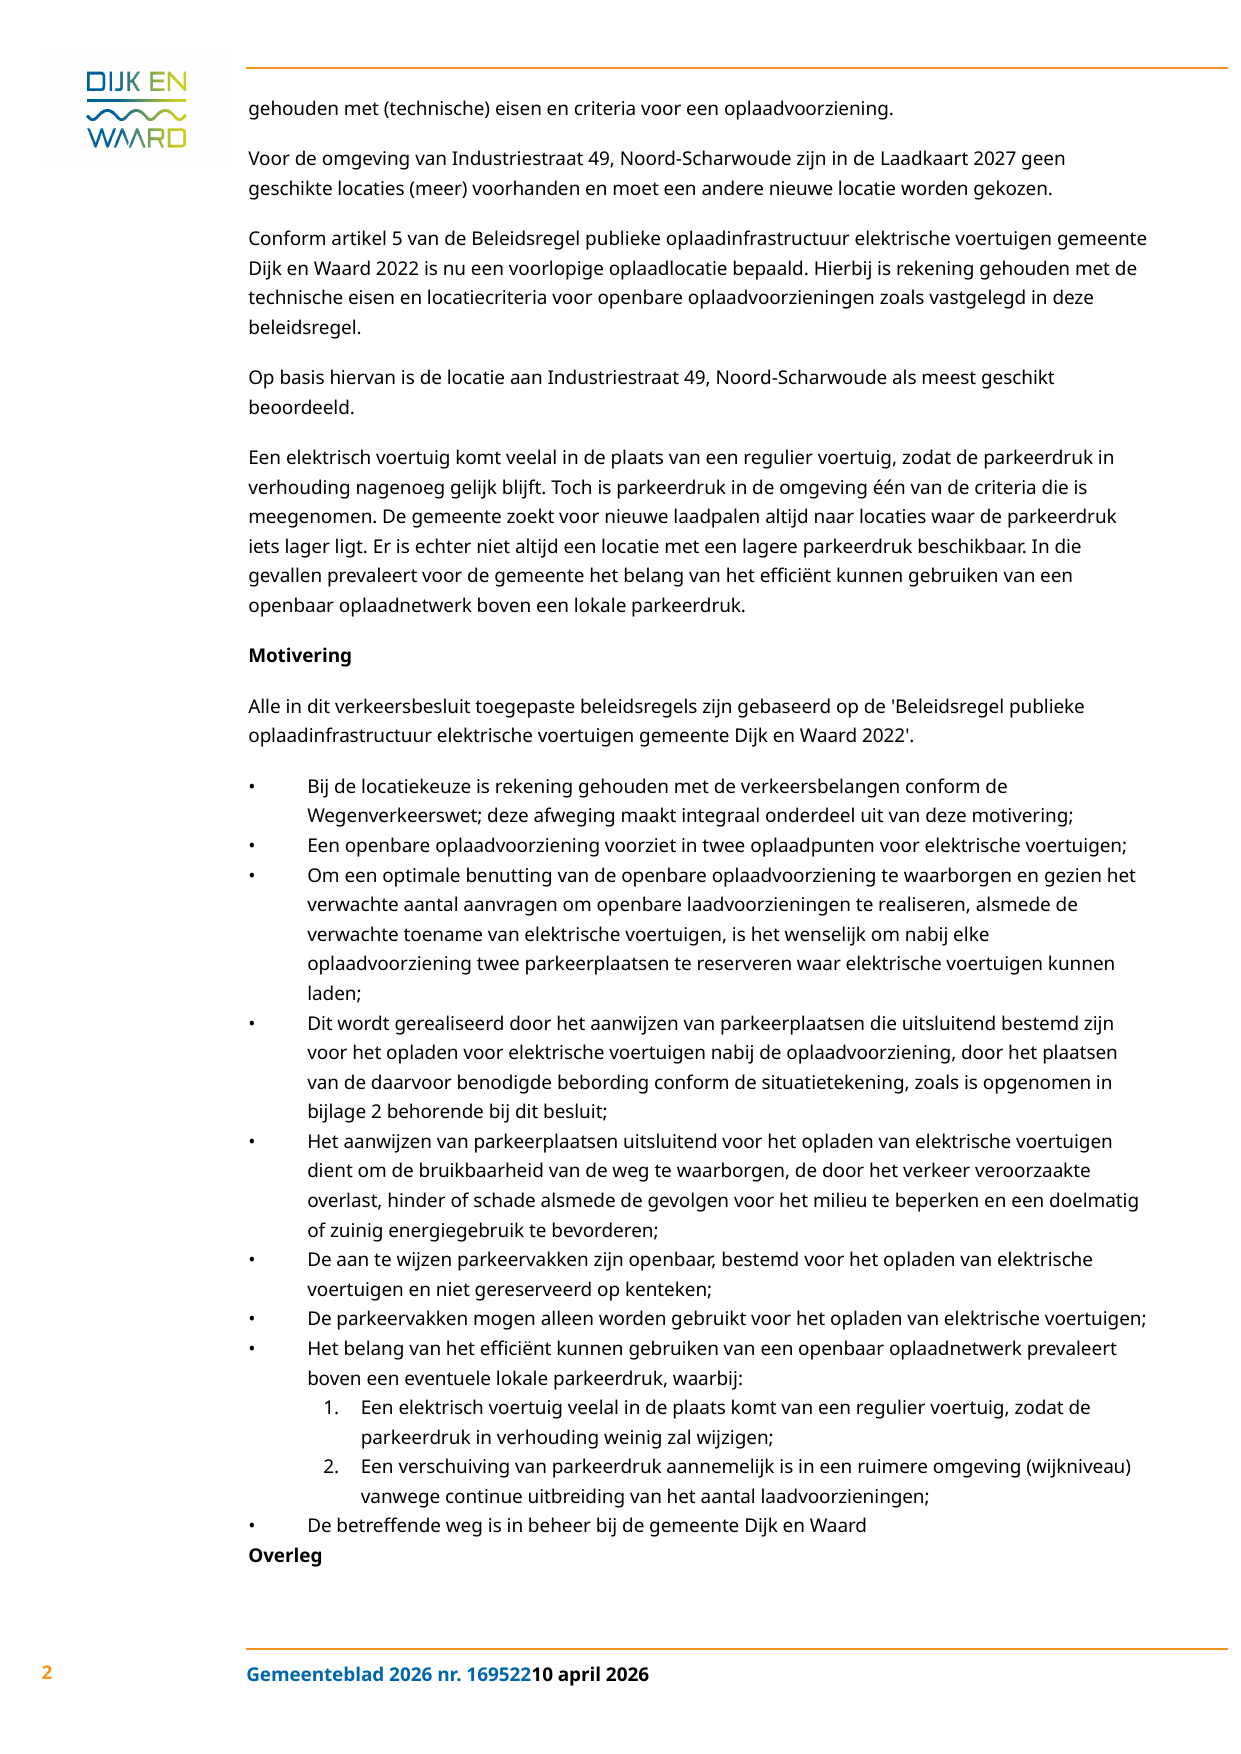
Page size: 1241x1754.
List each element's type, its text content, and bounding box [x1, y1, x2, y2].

text Alle in dit verkeersbesluit toegepaste beleidsregels zijn gebaseerd op de 'Beleidsregel publieke oplaadinfrastructuur elektrische voertuigen gemeente Dijk en Waard 2022'. [248, 693, 1152, 748]
list De parkeervakken mogen alleen worden gebruikt voor het opladen van elektrische voertuigen; [248, 1306, 1152, 1331]
text Overleg [248, 1542, 1152, 1568]
list De betreffende weg is in beheer bij de gemeente Dijk en Waard [248, 1513, 1152, 1538]
text Voor de omgeving van Industriestraat 49, Noord-Scharwoude zijn in de Laadkaart 2027 geen geschikte locaties (meer) voorhanden en moet een andere nieuwe locatie worden gekozen. [248, 145, 1152, 201]
list Het aanwijzen van parkeerplaatsen uitsluitend voor het opladen van elektrische voertuigen dient om de bruikbaarheid van de weg te waarborgen, de door het verkeer veroorzaakte overlast, hinder of schade alsmede de gevolgen voor het milieu te beperken en een doelmatig of zuinig energiegebruik te bevorderen; [248, 1128, 1152, 1243]
list Het belang van het efficiënt kunnen gebruiken van een openbaar oplaadnetwerk prevaleert boven een eventuele lokale parkeerdruk, waarbij: [248, 1335, 1152, 1391]
text Conform artikel 5 van de Beleidsregel publieke oplaadinfrastructuur elektrische voertuigen gemeente Dijk en Waard 2022 is nu een voorlopige oplaadlocatie bepaald. Hierbij is rekening gehouden met de technische eisen en locatiecriteria voor openbare oplaadvoorzieningen zoals vastgelegd in deze beleidsregel. [248, 225, 1152, 340]
list De aan te wijzen parkeervakken zijn openbaar, bestemd voor het opladen van elektrische voertuigen en niet gereserveerd op kenteken; [248, 1246, 1152, 1302]
list Een verschuiving van parkeerdruk aannemelijk is in een ruimere omgeving (wijkniveau) vanwege continue uitbreiding van het aantal laadvoorzieningen; [323, 1453, 1152, 1509]
text Een elektrisch voertuig komt veelal in de plaats van een regulier voertuig, zodat de parkeerdruk in verhouding nagenoeg gelijk blijft. Toch is parkeerdruk in de omgeving één van de criteria die is meegenomen. De gemeente zoekt voor nieuwe laadpalen altijd naar locaties waar de parkeerdruk iets lager ligt. Er is echter niet altijd een locatie met een lagere parkeerdruk beschikbaar. In die gevallen prevaleert voor de gemeente het belang van het efficiënt kunnen gebruiken van een openbaar oplaadnetwerk boven een lokale parkeerdruk. [248, 444, 1152, 618]
text Op basis hiervan is de locatie aan Industriestraat 49, Noord-Scharwoude als meest geschikt beoordeeld. [248, 364, 1152, 420]
text gehouden met (technische) eisen en criteria voor een oplaadvoorziening. [248, 95, 1152, 121]
list Een elektrisch voertuig veelal in de plaats komt van een regulier voertuig, zodat de parkeerdruk in verhouding weinig zal wijzigen; [323, 1394, 1152, 1450]
list Een openbare oplaadvoorziening voorziet in twee oplaadpunten voor elektrische voertuigen; [248, 832, 1152, 858]
text Motivering [248, 643, 1152, 668]
list Dit wordt gerealiseerd door het aanwijzen van parkeerplaatsen die uitsluitend bestemd zijn voor het opladen voor elektrische voertuigen nabij de oplaadvoorziening, door het plaatsen van de daarvoor benodigde bebording conform de situatietekening, zoals is opgenomen in bijlage 2 behorende bij dit besluit; [248, 1010, 1152, 1124]
list Om een optimale benutting van de openbare oplaadvoorziening te waarborgen en gezien het verwachte aantal aanvragen om openbare laadvoorzieningen te realiseren, alsmede de verwachte toename van elektrische voertuigen, is het wenselijk om nabij elke oplaadvoorziening twee parkeerplaatsen te reserveren waar elektrische voertuigen kunnen laden; [248, 862, 1152, 1006]
picture [41, 47, 231, 172]
list Bij de locatiekeuze is rekening gehouden met de verkeersbelangen conform de Wegenverkeerswet; deze afweging maakt integraal onderdeel uit van deze motivering; [248, 773, 1152, 828]
